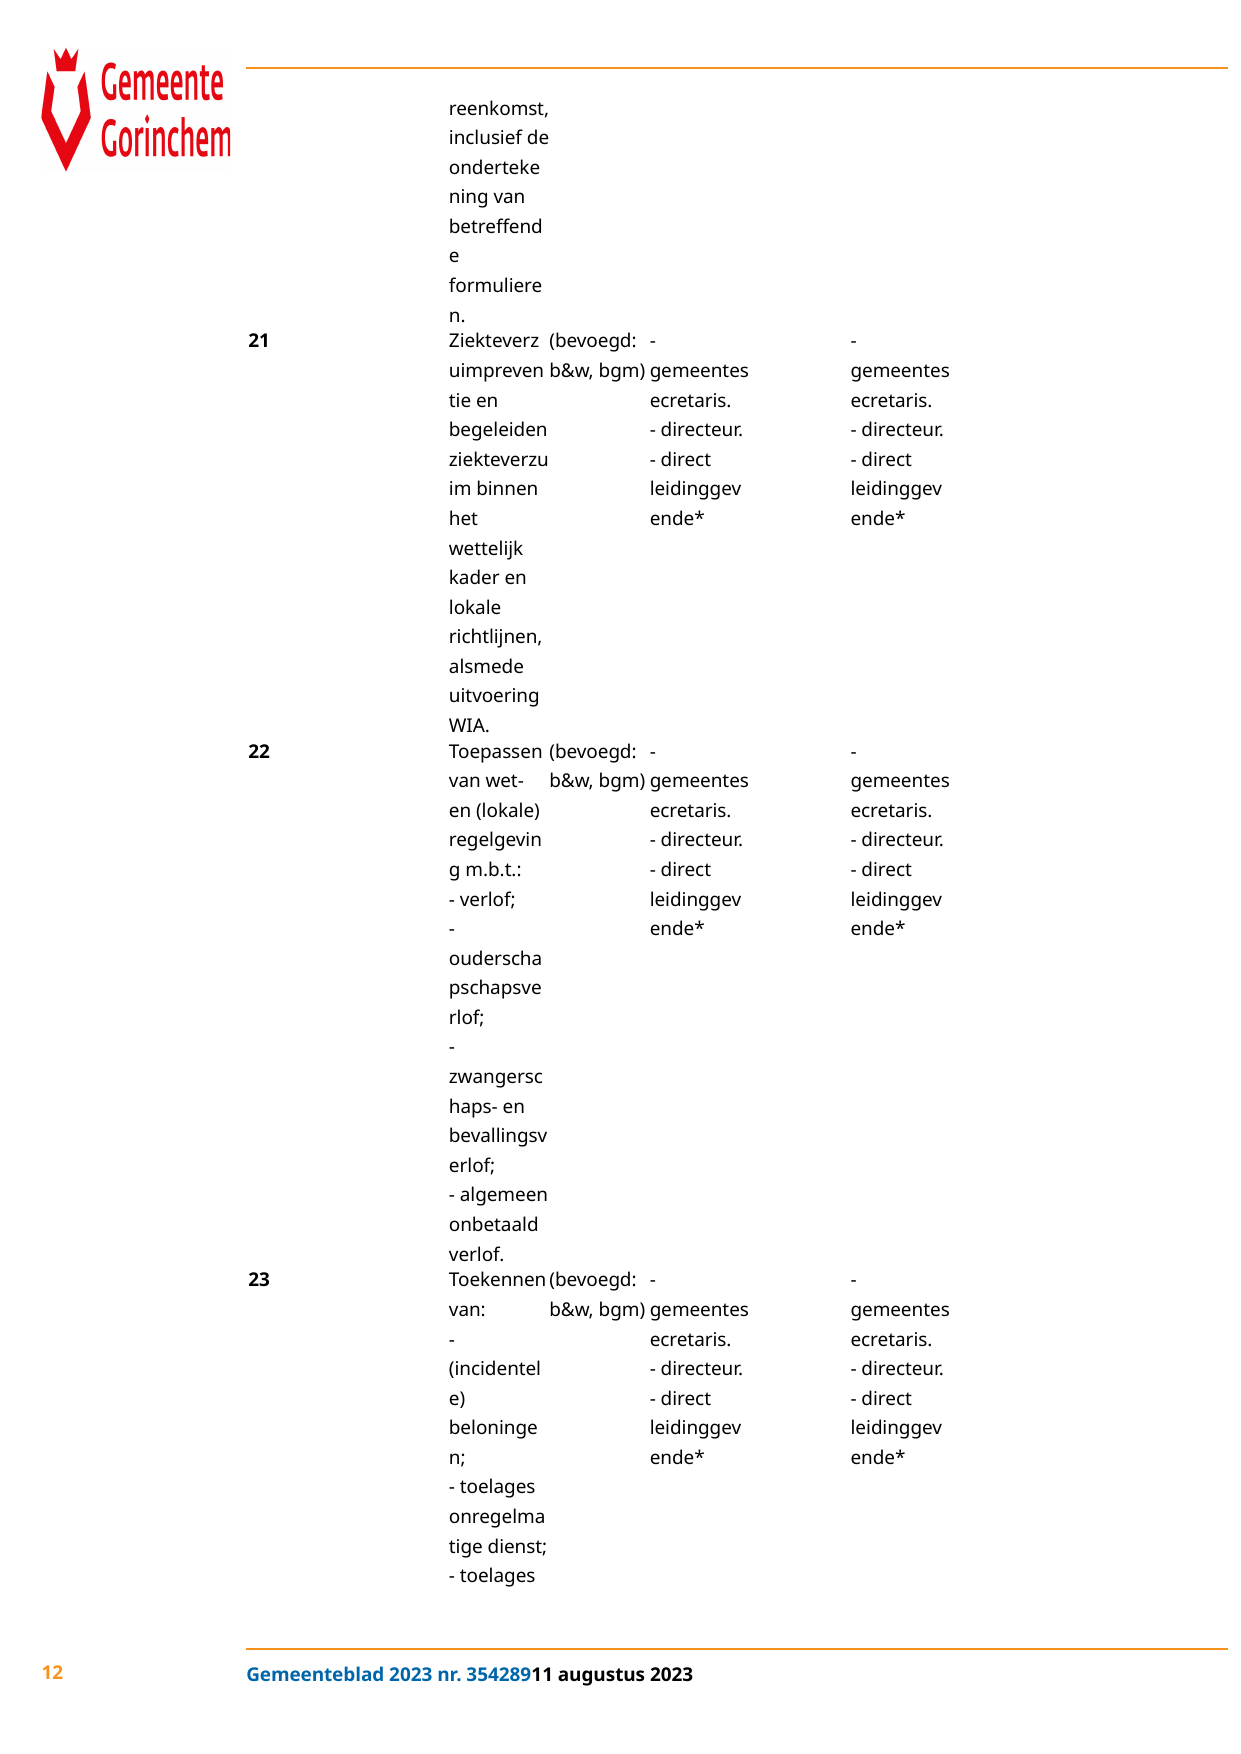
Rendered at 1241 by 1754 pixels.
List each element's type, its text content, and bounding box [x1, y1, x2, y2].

table_cell - gemeentesecretaris. - directeur. - direct leidinggevende* [650, 328, 750, 738]
table_cell - gemeentesecretaris. - directeur. - direct leidinggevende* [850, 738, 951, 1267]
table_cell [750, 328, 850, 738]
table_cell [348, 738, 449, 1267]
table_cell [650, 95, 750, 328]
picture [41, 47, 231, 172]
table_cell Toekennen van: - (incidentele) beloningen; - toelages onregelmatige dienst; - toelages [449, 1267, 549, 1588]
table_cell - gemeentesecretaris. - directeur. - direct leidinggevende* [850, 1267, 951, 1588]
table_cell Ziekteverzuimpreventie en begeleiden ziekteverzuim binnen het wettelijk kader en lokale richtlijnen, alsmede uitvoering WIA. [449, 328, 549, 738]
table_cell [951, 95, 1051, 328]
table_cell [348, 1267, 449, 1588]
table_cell [348, 328, 449, 738]
table_cell [750, 738, 850, 1267]
table_cell 22 [248, 738, 348, 1267]
table_cell [248, 95, 348, 328]
table_cell - gemeentesecretaris. - directeur. - direct leidinggevende* [650, 1267, 750, 1588]
table_cell [951, 738, 1051, 1267]
table_cell - gemeentesecretaris. - directeur. - direct leidinggevende* [850, 328, 951, 738]
table_cell [750, 1267, 850, 1588]
table_cell [951, 328, 1051, 738]
table_cell (bevoegd: b&w, bgm) [549, 328, 649, 738]
table_cell - gemeentesecretaris. - directeur. - direct leidinggevende* [650, 738, 750, 1267]
table_cell 23 [248, 1267, 348, 1588]
table_cell [1051, 328, 1152, 738]
table_cell [549, 95, 649, 328]
table_cell [348, 95, 449, 328]
table_cell [951, 1267, 1051, 1588]
table_cell [1051, 95, 1152, 328]
table_cell Toepassen van wet- en (lokale) regelgeving m.b.t.: - verlof; - ouderschapschapsverlof; - zwangerschaps- en bevallingsverlof; - algemeen onbetaald verlof. [449, 738, 549, 1267]
table_cell 21 [248, 328, 348, 738]
table_cell [1051, 1267, 1152, 1588]
table_cell [850, 95, 951, 328]
table_cell (bevoegd: b&w, bgm) [549, 738, 649, 1267]
table_cell [1051, 738, 1152, 1267]
table_cell (bevoegd: b&w, bgm) [549, 1267, 649, 1588]
table_cell reenkomst, inclusief de ondertekening van betreffende formulieren. [449, 95, 549, 328]
table_cell [750, 95, 850, 328]
